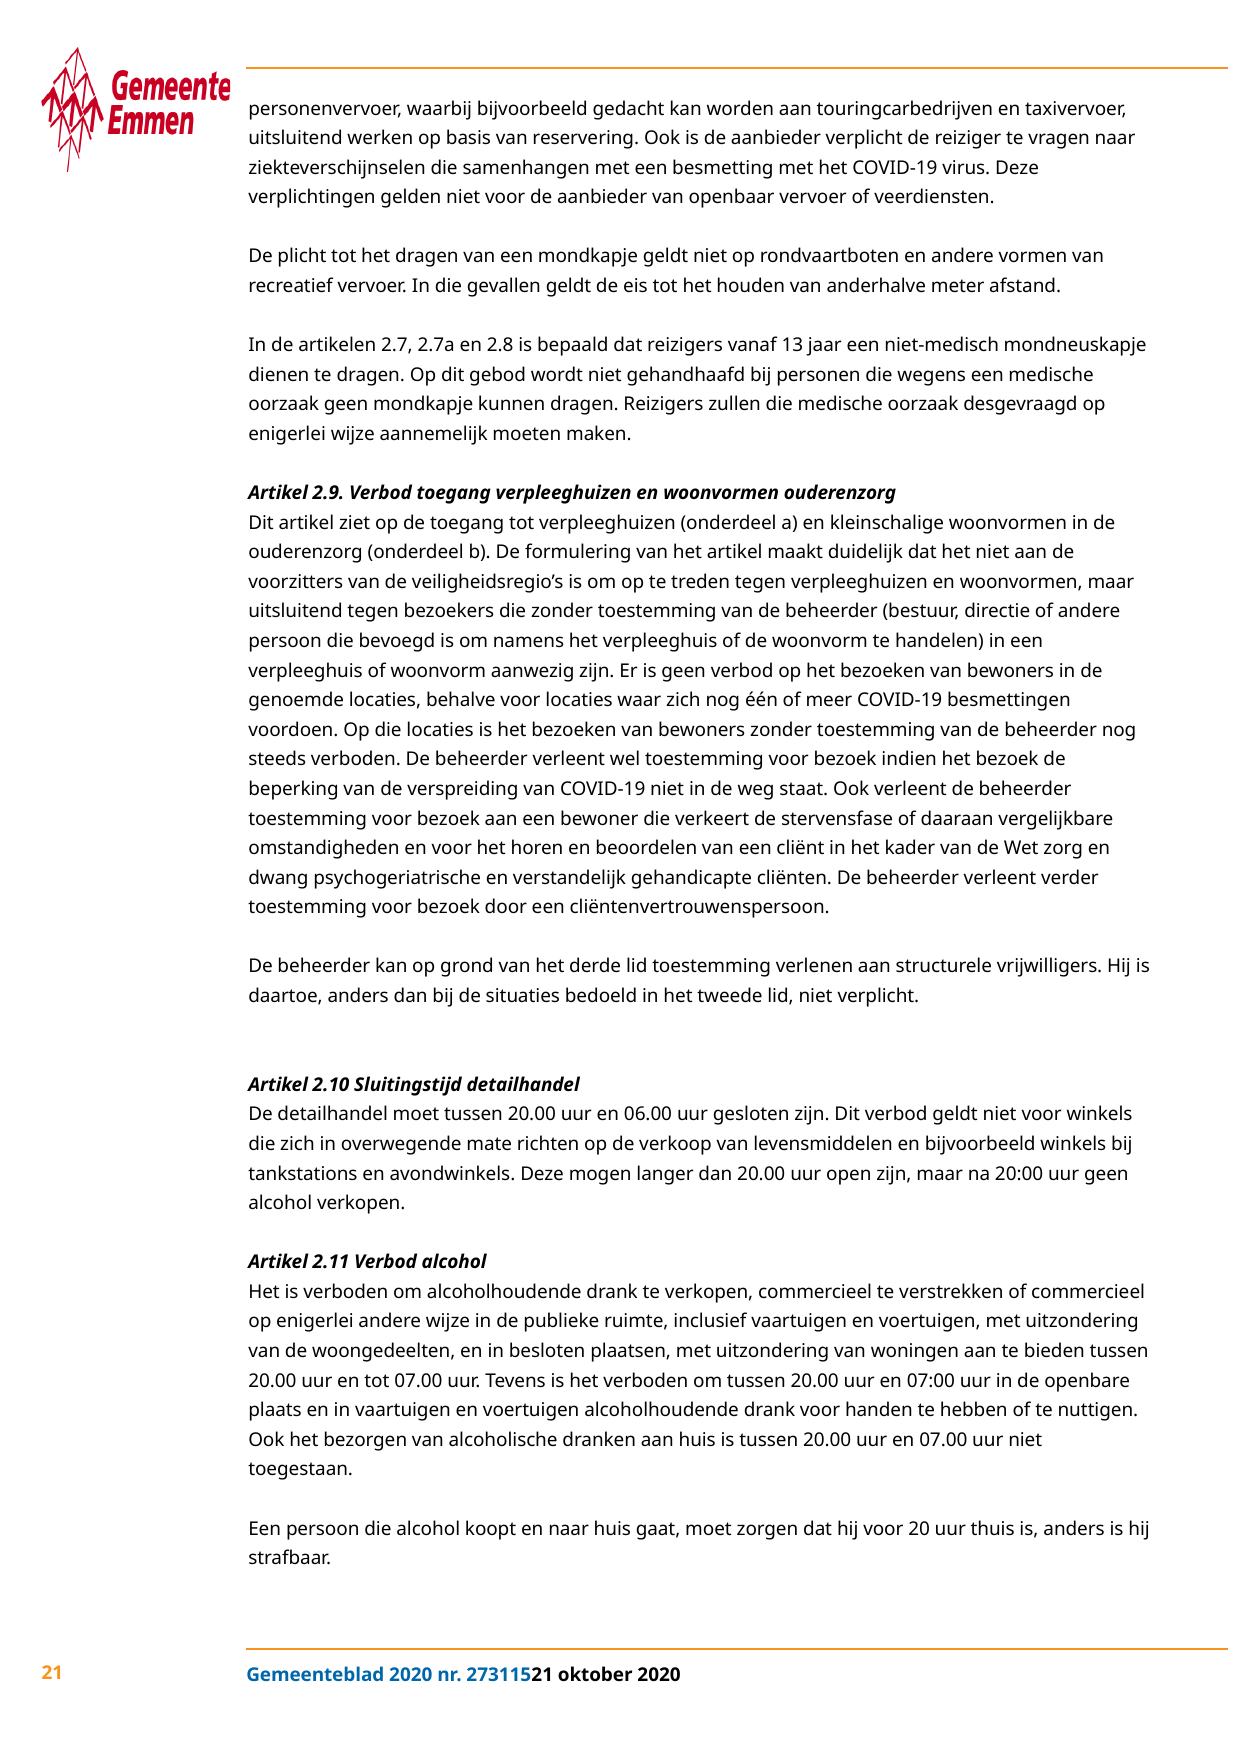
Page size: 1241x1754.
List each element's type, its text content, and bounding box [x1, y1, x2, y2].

text In de artikelen 2.7, 2.7a en 2.8 is bepaald dat reizigers vanaf 13 jaar een niet-medisch mondneuskapje dienen te dragen. Op dit gebod wordt niet gehandhaafd bij personen die wegens een medische oorzaak geen mondkapje kunnen dragen. Reizigers zullen die medische oorzaak desgevraagd op enigerlei wijze aannemelijk moeten maken. [248, 331, 1152, 446]
text Artikel 2.10 Sluitingstijd detailhandel [248, 1071, 1152, 1097]
text De beheerder kan op grond van het derde lid toestemming verlenen aan structurele vrijwilligers. Hij is daartoe, anders dan bij de situaties bedoeld in het tweede lid, niet verplicht. [248, 953, 1152, 1008]
text Een persoon die alcohol koopt en naar huis gaat, moet zorgen dat hij voor 20 uur thuis is, anders is hij strafbaar. [248, 1515, 1152, 1570]
text Dit artikel ziet op de toegang tot verpleeghuizen (onderdeel a) en kleinschalige woonvormen in de ouderenzorg (onderdeel b). De formulering van het artikel maakt duidelijk dat het niet aan de voorzitters van de veiligheidsregio’s is om op te treden tegen verpleeghuizen en woonvormen, maar uitsluitend tegen bezoekers die zonder toestemming van de beheerder (bestuur, directie of andere persoon die bevoegd is om namens het verpleeghuis of de woonvorm te handelen) in een verpleeghuis of woonvorm aanwezig zijn. Er is geen verbod op het bezoeken van bewoners in de genoemde locaties, behalve voor locaties waar zich nog één of meer COVID-19 besmettingen voordoen. Op die locaties is het bezoeken van bewoners zonder toestemming van de beheerder nog steeds verboden. De beheerder verleent wel toestemming voor bezoek indien het bezoek de beperking van de verspreiding van COVID-19 niet in de weg staat. Ook verleent de beheerder toestemming voor bezoek aan een bewoner die verkeert de stervensfase of daaraan vergelijkbare omstandigheden en voor het horen en beoordelen van een cliënt in het kader van de Wet zorg en dwang psychogeriatrische en verstandelijk gehandicapte cliënten. De beheerder verleent verder toestemming voor bezoek door een cliëntenvertrouwenspersoon. [248, 509, 1152, 919]
text De plicht tot het dragen van een mondkapje geldt niet op rondvaartboten en andere vormen van recreatief vervoer. In die gevallen geldt de eis tot het houden van anderhalve meter afstand. [248, 243, 1152, 298]
picture [41, 47, 231, 172]
text De detailhandel moet tussen 20.00 uur en 06.00 uur gesloten zijn. Dit verbod geldt niet voor winkels die zich in overwegende mate richten op de verkoop van levensmiddelen en bijvoorbeeld winkels bij tankstations en avondwinkels. Deze mogen langer dan 20.00 uur open zijn, maar na 20:00 uur geen alcohol verkopen. [248, 1101, 1152, 1215]
text personenvervoer, waarbij bijvoorbeeld gedacht kan worden aan touringcarbedrijven en taxivervoer, uitsluitend werken op basis van reservering. Ook is de aanbieder verplicht de reiziger te vragen naar ziekteverschijnselen die samenhangen met een besmetting met het COVID-19 virus. Deze verplichtingen gelden niet voor de aanbieder van openbaar vervoer of veerdiensten. [248, 95, 1152, 209]
text Artikel 2.9. Verbod toegang verpleeghuizen en woonvormen ouderenzorg [248, 479, 1152, 505]
text Het is verboden om alcoholhoudende drank te verkopen, commercieel te verstrekken of commercieel op enigerlei andere wijze in de publieke ruimte, inclusief vaartuigen en voertuigen, met uitzondering van de woongedeelten, en in besloten plaatsen, met uitzondering van woningen aan te bieden tussen 20.00 uur en tot 07.00 uur. Tevens is het verboden om tussen 20.00 uur en 07:00 uur in de openbare plaats en in vaartuigen en voertuigen alcoholhoudende drank voor handen te hebben of te nuttigen. Ook het bezorgen van alcoholische dranken aan huis is tussen 20.00 uur en 07.00 uur niet toegestaan. [248, 1278, 1152, 1481]
text Artikel 2.11 Verbod alcohol [248, 1248, 1152, 1274]
